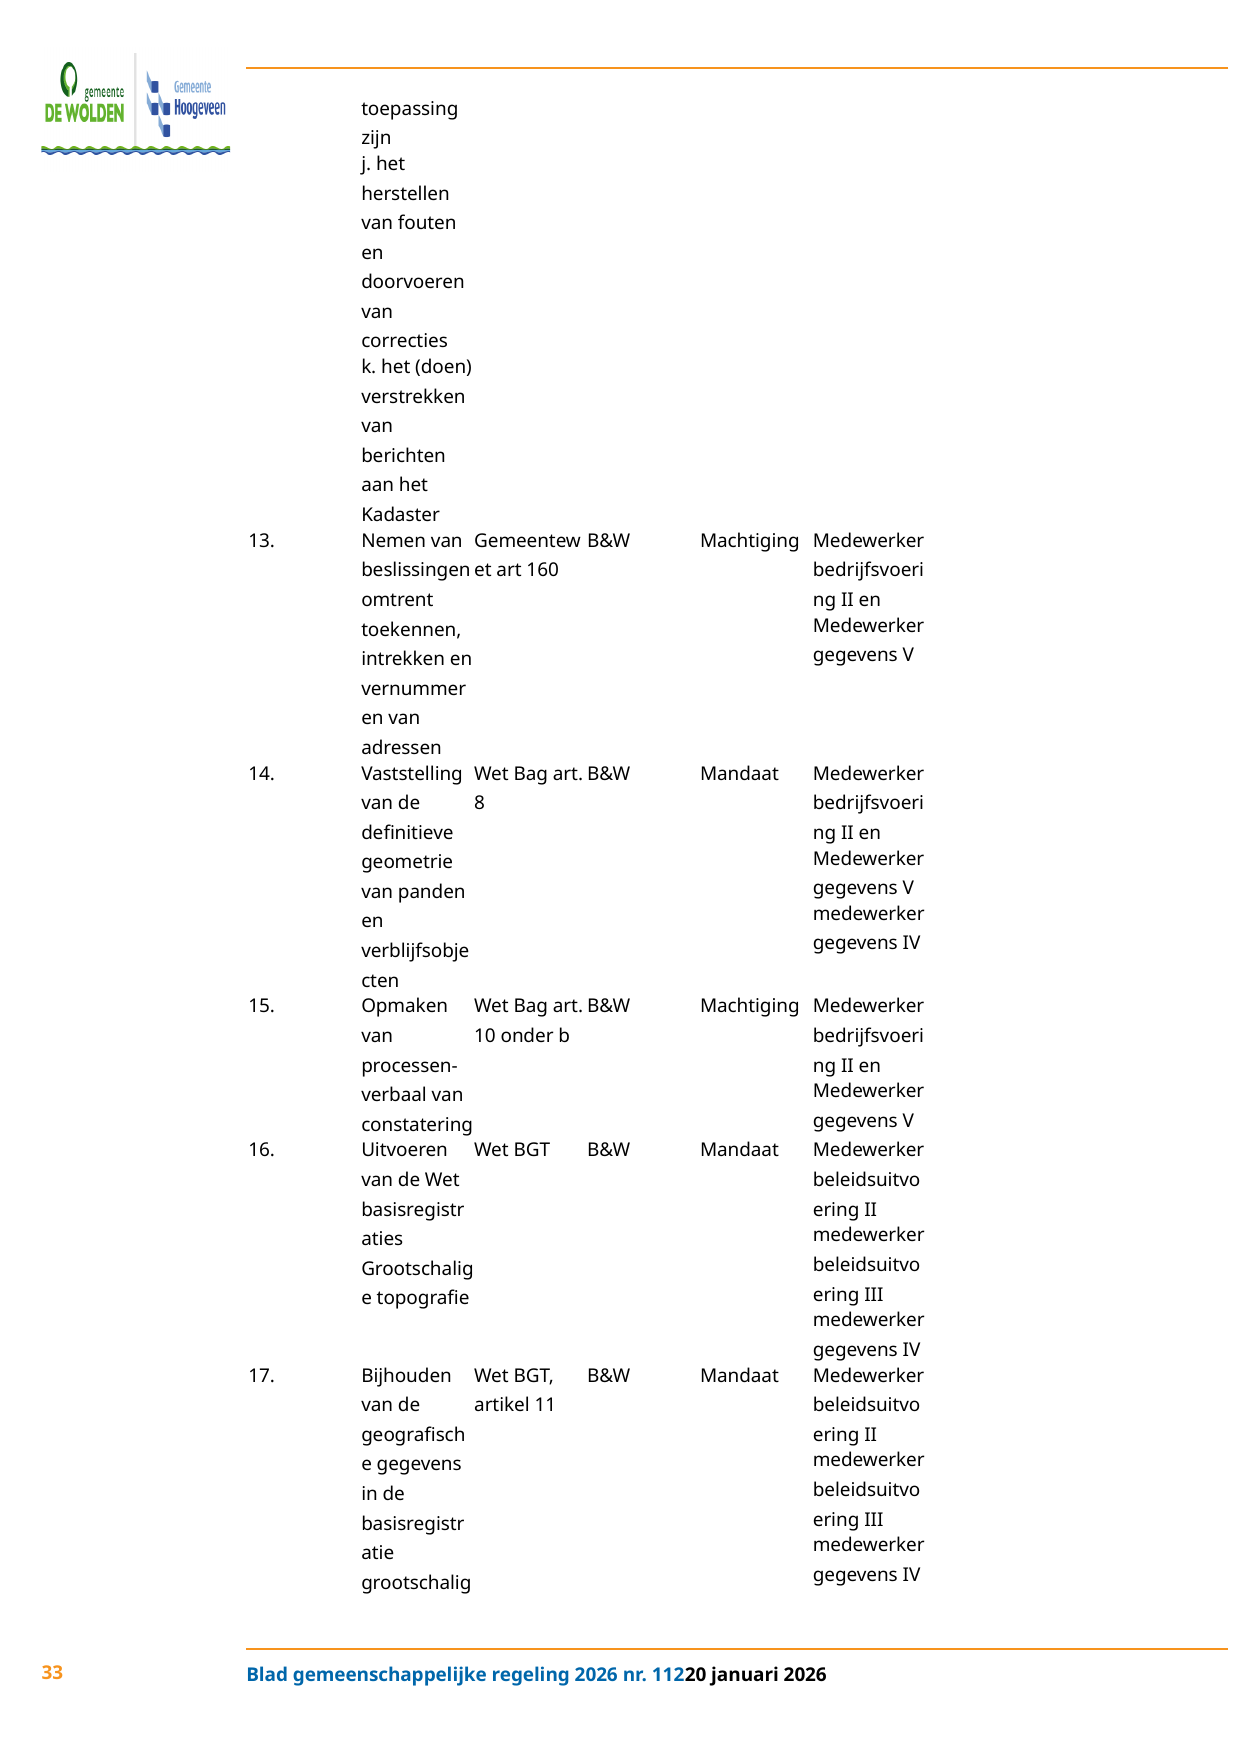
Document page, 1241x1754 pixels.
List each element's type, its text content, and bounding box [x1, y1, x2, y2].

table_cell Vaststelling van de definitieve geometrie van panden en verblijfsobjecten [361, 760, 474, 993]
table_cell toepassing zijn [361, 95, 474, 150]
table_cell [926, 1137, 1038, 1362]
table_cell Mandaat [700, 1137, 813, 1362]
table_cell Wet Bag art. 8 [474, 760, 587, 993]
table_cell Wet Bag art. 10 onder b [474, 993, 587, 1137]
table_cell [474, 95, 587, 527]
table_cell Gemeentewet art 160 [474, 527, 587, 760]
table_cell medewerker beleidsuitvoering III [813, 1447, 926, 1532]
table_cell [813, 95, 926, 150]
table_cell [813, 353, 926, 527]
table_cell medewerker gegevens IV [813, 1532, 926, 1594]
table_cell [926, 527, 1038, 760]
table_cell Medewerker gegevens V [813, 612, 926, 760]
table_cell Machtiging [700, 993, 813, 1137]
table_cell Opmaken van processen-verbaal van constatering [361, 993, 474, 1137]
table_cell Medewerker gegevens V [813, 1078, 926, 1137]
table_cell 13. [248, 527, 361, 760]
table_cell Mandaat [700, 1362, 813, 1594]
table_cell [587, 95, 700, 527]
table_cell medewerker beleidsuitvoering III [813, 1222, 926, 1306]
table_cell [248, 95, 361, 527]
table_cell Bijhouden van de geografische gegevens in de basisregistratie grootschalig [361, 1362, 474, 1594]
table_cell [926, 993, 1038, 1137]
table_cell [926, 1362, 1038, 1594]
table_cell B&W [587, 760, 700, 993]
table_cell Wet BGT [474, 1137, 587, 1362]
table_cell [813, 150, 926, 353]
table_cell [926, 95, 1038, 527]
table_cell Medewerker beleidsuitvoering II [813, 1362, 926, 1447]
table_cell B&W [587, 1362, 700, 1594]
table_cell Medewerker gegevens V [813, 845, 926, 900]
table_cell Mandaat [700, 760, 813, 993]
table_cell B&W [587, 1137, 700, 1362]
table_cell j. het herstellen van fouten en doorvoeren van correcties [361, 150, 474, 353]
table_cell Wet BGT, artikel 11 [474, 1362, 587, 1594]
table_cell Uitvoeren van de Wet basisregistraties Grootschalige topografie [361, 1137, 474, 1362]
table_cell 14. [248, 760, 361, 993]
table_cell Medewerker beleidsuitvoering II [813, 1137, 926, 1222]
table_cell Medewerker bedrijfsvoering II en [813, 527, 926, 612]
table_cell [700, 95, 813, 527]
table_cell Nemen van beslissingen omtrent toekennen, intrekken en vernummeren van adressen [361, 527, 474, 760]
table_cell k. het (doen) verstrekken van berichten aan het Kadaster [361, 353, 474, 527]
table_cell 16. [248, 1137, 361, 1362]
table_cell Medewerker bedrijfsvoering II en [813, 993, 926, 1077]
table_cell medewerker gegevens IV [813, 1306, 926, 1362]
picture [41, 47, 231, 172]
table_cell 17. [248, 1362, 361, 1594]
table_cell B&W [587, 527, 700, 760]
table_cell 15. [248, 993, 361, 1137]
table_cell [926, 760, 1038, 993]
table_cell Machtiging [700, 527, 813, 760]
table_cell medewerker gegevens IV [813, 900, 926, 993]
table_cell B&W [587, 993, 700, 1137]
table_cell Medewerker bedrijfsvoering II en [813, 760, 926, 845]
